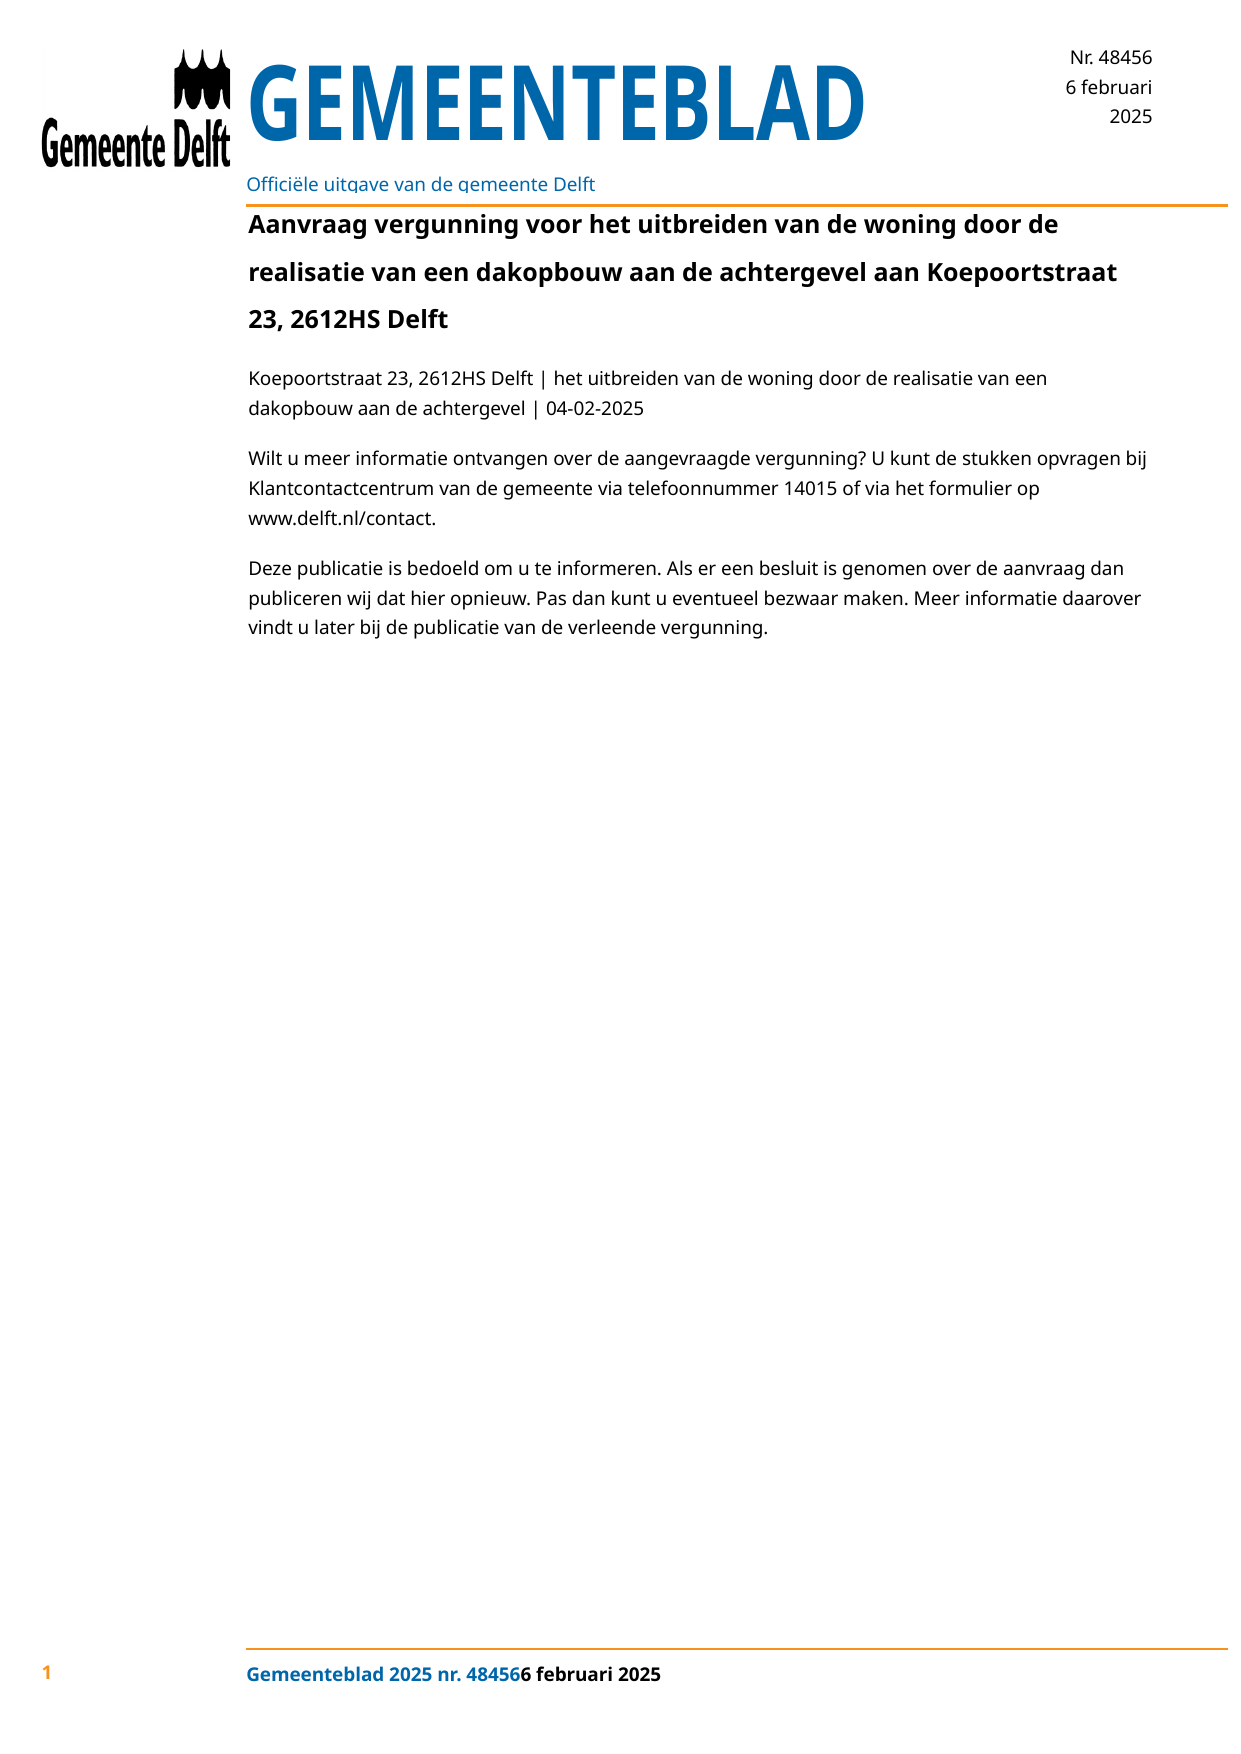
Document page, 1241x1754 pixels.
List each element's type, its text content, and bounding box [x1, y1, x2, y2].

picture [41, 47, 231, 172]
text Deze publicatie is bedoeld om u te informeren. Als er een besluit is genomen over de aanvraag dan publiceren wij dat hier opnieuw. Pas dan kunt u eventueel bezwaar maken. Meer informatie daarover vindt u later bij de publicatie van de verleende vergunning. [248, 555, 1152, 640]
text Aanvraag vergunning voor het uitbreiden van de woning door de realisatie van een dakopbouw aan de achtergevel aan Koepoortstraat 23, 2612HS Delft [248, 207, 1152, 336]
text Koepoortstraat 23, 2612HS Delft | het uitbreiden van de woning door de realisatie van een dakopbouw aan de achtergevel | 04-02-2025 [248, 366, 1152, 421]
text Wilt u meer informatie ontvangen over de aangevraagde vergunning? U kunt de stukken opvragen bij Klantcontactcentrum van de gemeente via telefoonnummer 14015 of via het formulier op www.delft.nl/contact. [248, 446, 1152, 530]
